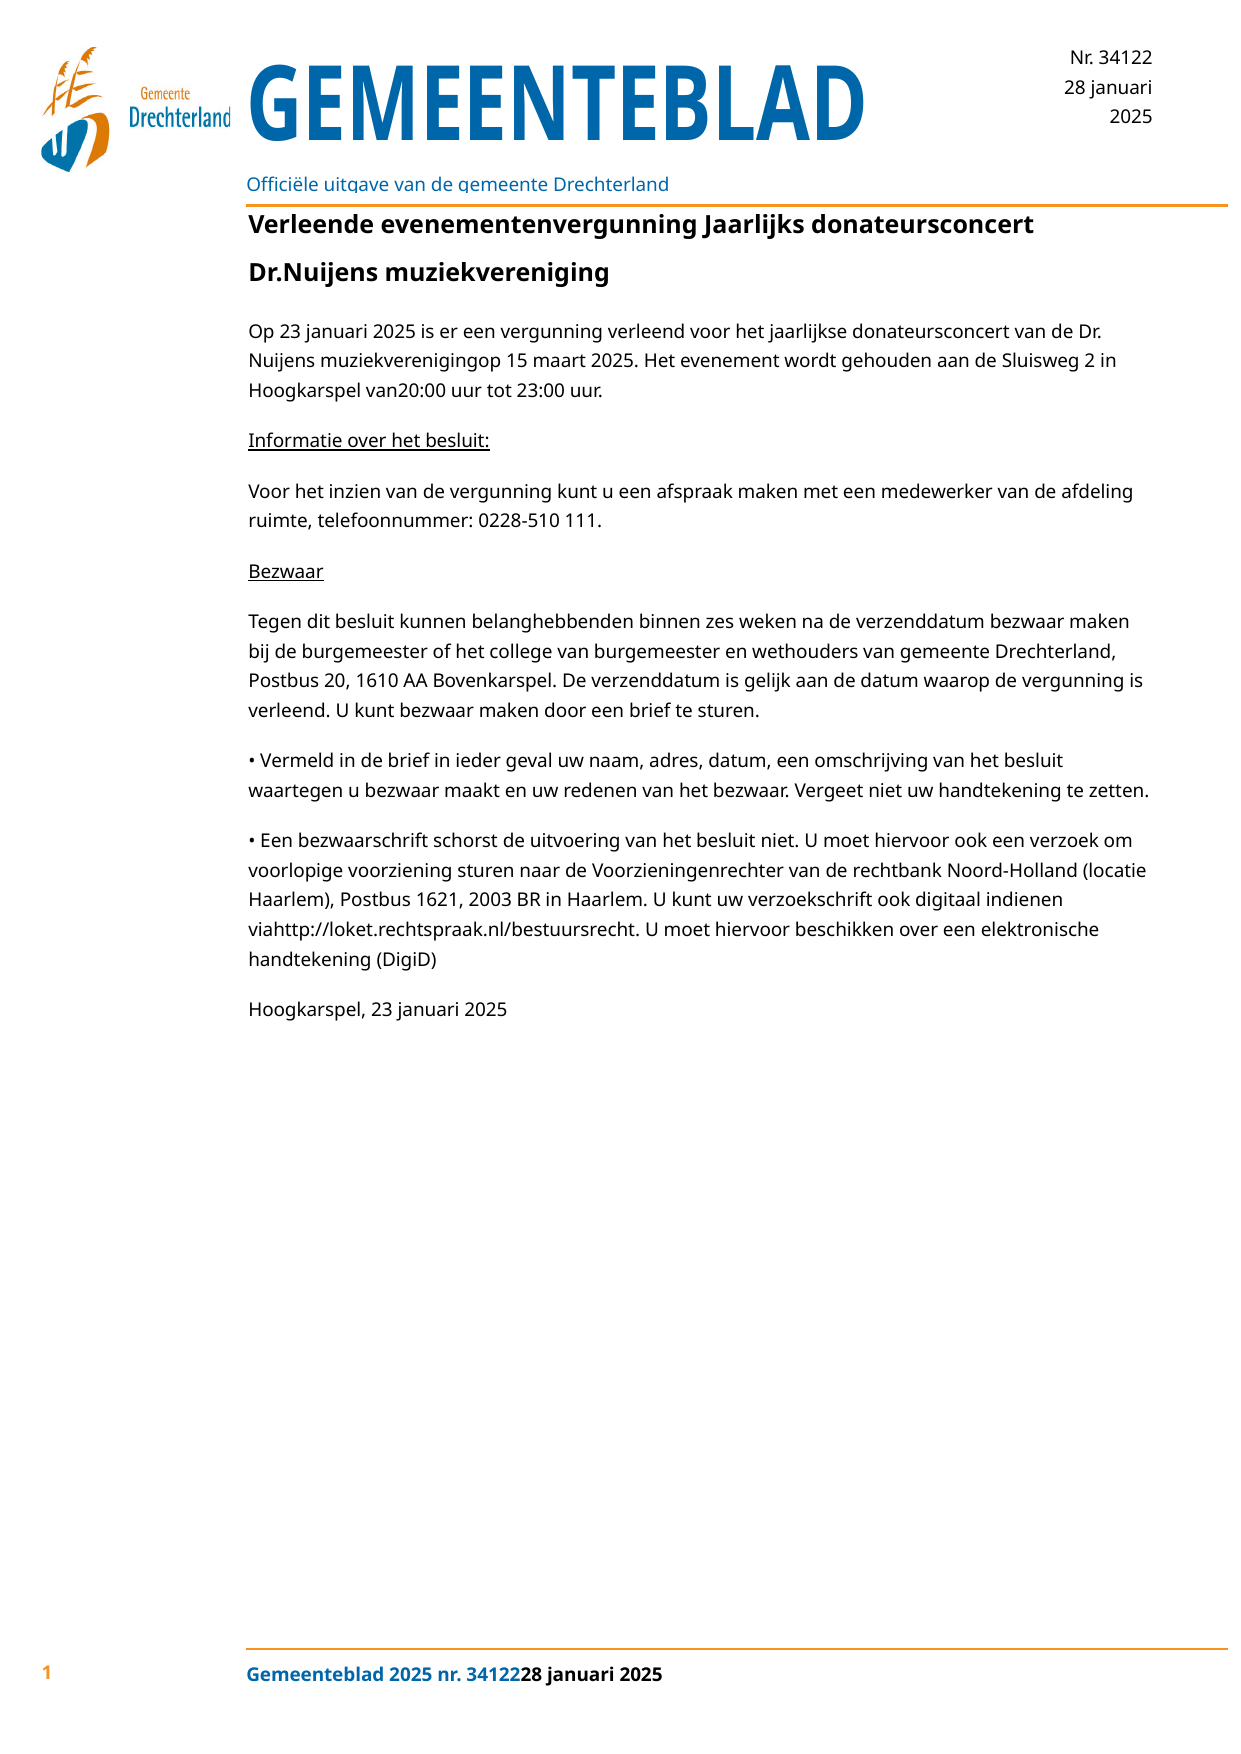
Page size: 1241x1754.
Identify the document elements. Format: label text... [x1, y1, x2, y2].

text Tegen dit besluit kunnen belanghebbenden binnen zes weken na de verzenddatum bezwaar maken bij de burgemeester of het college van burgemeester en wethouders van gemeente Drechterland, Postbus 20, 1610 AA Bovenkarspel. De verzenddatum is gelijk aan de datum waarop de vergunning is verleend. U kunt bezwaar maken door een brief te sturen. [248, 608, 1152, 723]
text Hoogkarspel, 23 januari 2025 [248, 996, 1152, 1022]
text Bezwaar [248, 558, 1152, 584]
picture [41, 47, 231, 172]
text • Een bezwaarschrift schorst de uitvoering van het besluit niet. U moet hiervoor ook een verzoek om voorlopige voorziening sturen naar de Voorzieningenrechter van de rechtbank Noord-Holland (locatie Haarlem), Postbus 1621, 2003 BR in Haarlem. U kunt uw verzoekschrift ook digitaal indienen viahttp://loket.rechtspraak.nl/bestuursrecht. U moet hiervoor beschikken over een elektronische handtekening (DigiD) [248, 827, 1152, 972]
text Verleende evenementenvergunning Jaarlijks donateursconcert Dr.Nuijens muziekvereniging [248, 207, 1152, 288]
text • Vermeld in de brief in ieder geval uw naam, adres, datum, een omschrijving van het besluit waartegen u bezwaar maakt en uw redenen van het bezwaar. Vergeet niet uw handtekening te zetten. [248, 747, 1152, 803]
picture [226, 115, 231, 124]
text Op 23 januari 2025 is er een vergunning verleend voor het jaarlijkse donateursconcert van de Dr. Nuijens muziekverenigingop 15 maart 2025. Het evenement wordt gehouden aan de Sluisweg 2 in Hoogkarspel van20:00 uur tot 23:00 uur. [248, 318, 1152, 403]
picture [41, 158, 64, 172]
text Voor het inzien van de vergunning kunt u een afspraak maken met een medewerker van de afdeling ruimte, telefoonnummer: 0228-510 111. [248, 478, 1152, 533]
text Informatie over het besluit: [248, 427, 1152, 453]
